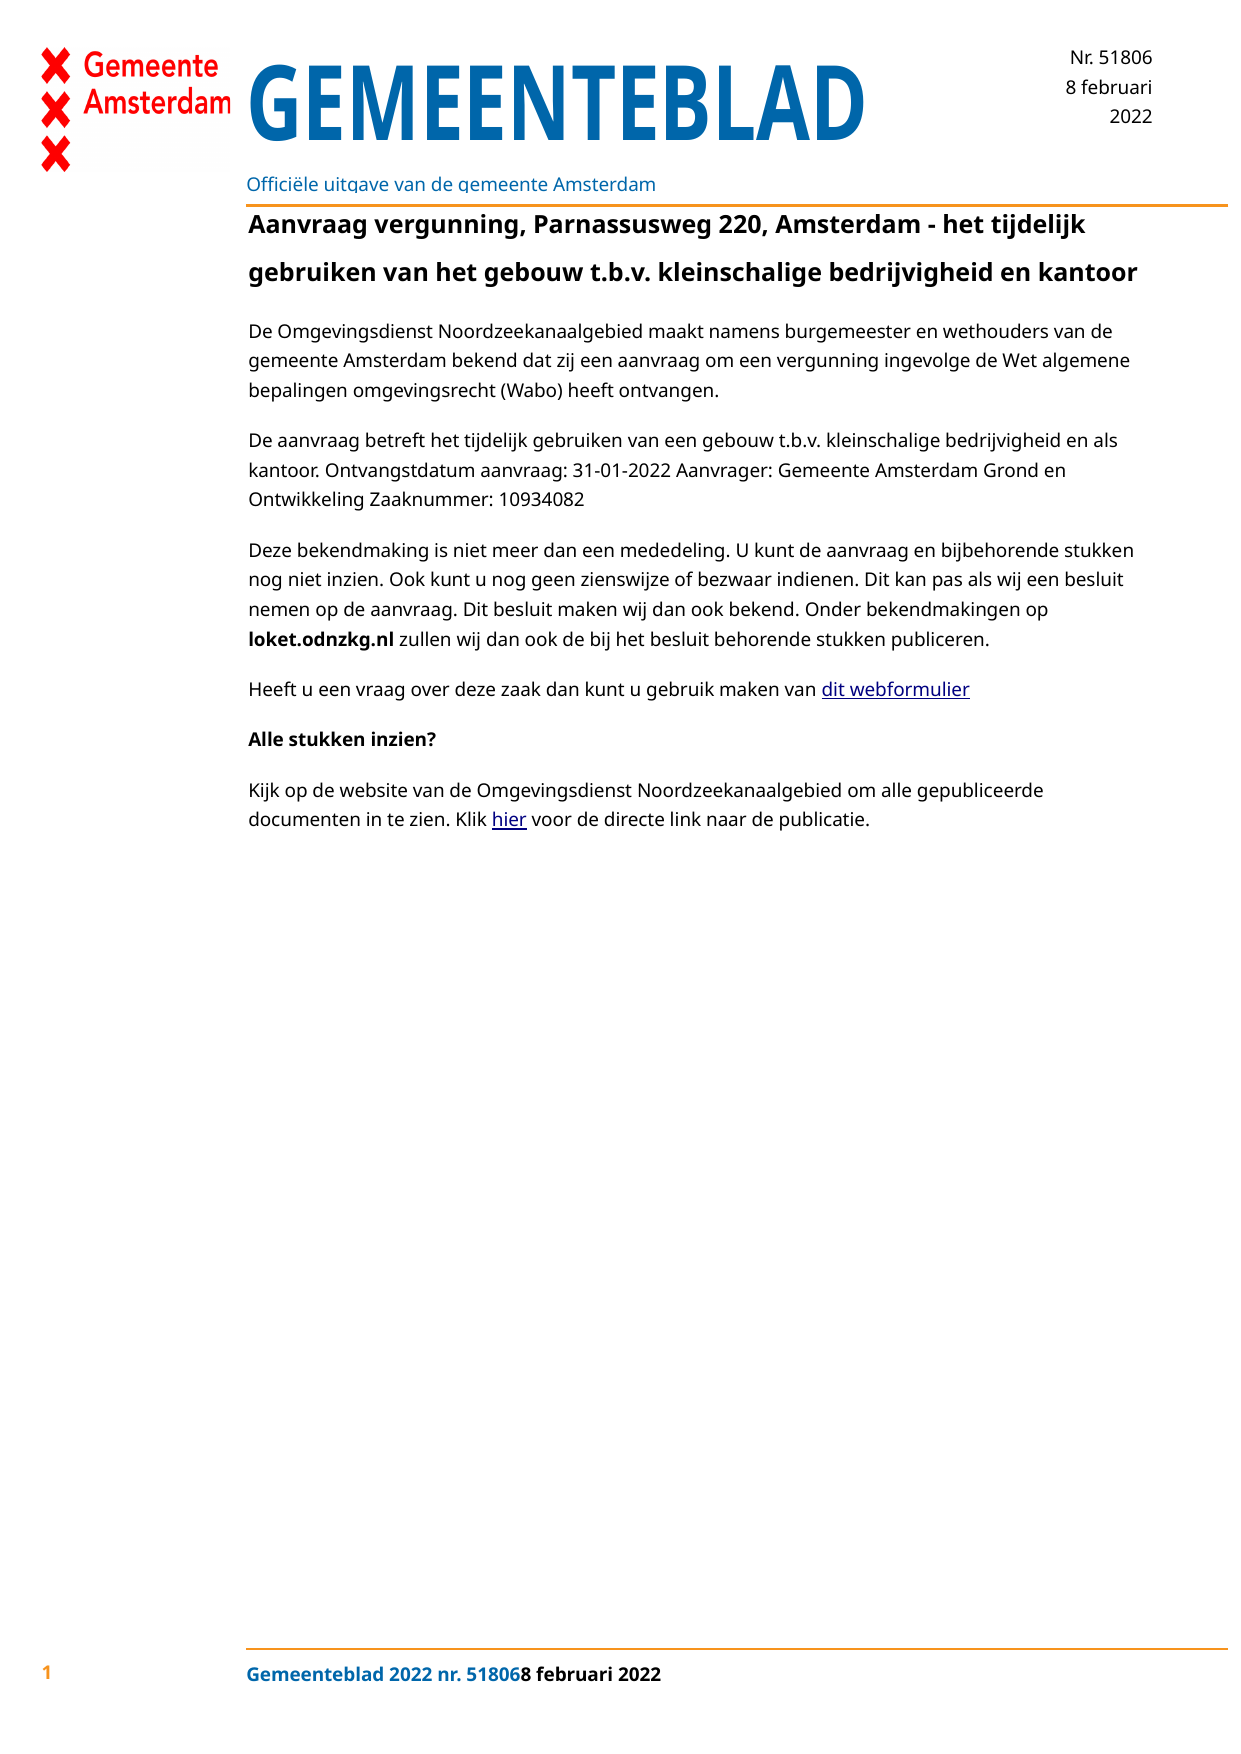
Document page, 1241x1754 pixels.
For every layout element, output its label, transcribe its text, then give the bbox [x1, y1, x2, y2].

text De aanvraag betreft het tijdelijk gebruiken van een gebouw t.b.v. kleinschalige bedrijvigheid en als kantoor. Ontvangstdatum aanvraag: 31-01-2022 Aanvrager: Gemeente Amsterdam Grond en Ontwikkeling Zaaknummer: 10934082 [248, 427, 1152, 512]
text Kijk op de website van de Omgevingsdienst Noordzeekanaalgebied om alle gepubliceerde documenten in te zien. Klik hier voor de directe link naar de publicatie. [248, 777, 1152, 832]
picture [41, 47, 231, 172]
text Deze bekendmaking is niet meer dan een mededeling. U kunt de aanvraag en bijbehorende stukken nog niet inzien. Ook kunt u nog geen zienswijze of bezwaar indienen. Dit kan pas als wij een besluit nemen op de aanvraag. Dit besluit maken wij dan ook bekend. Onder bekendmakingen op loket.odnzkg.nl zullen wij dan ook de bij het besluit behorende stukken publiceren. [248, 537, 1152, 652]
text Alle stukken inzien? [248, 727, 1152, 752]
text Aanvraag vergunning, Parnassusweg 220, Amsterdam - het tijdelijk gebruiken van het gebouw t.b.v. kleinschalige bedrijvigheid en kantoor [248, 207, 1152, 288]
text De Omgevingsdienst Noordzeekanaalgebied maakt namens burgemeester en wethouders van de gemeente Amsterdam bekend dat zij een aanvraag om een vergunning ingevolge de Wet algemene bepalingen omgevingsrecht (Wabo) heeft ontvangen. [248, 318, 1152, 403]
text Heeft u een vraag over deze zaak dan kunt u gebruik maken van dit webformulier [248, 676, 1152, 702]
